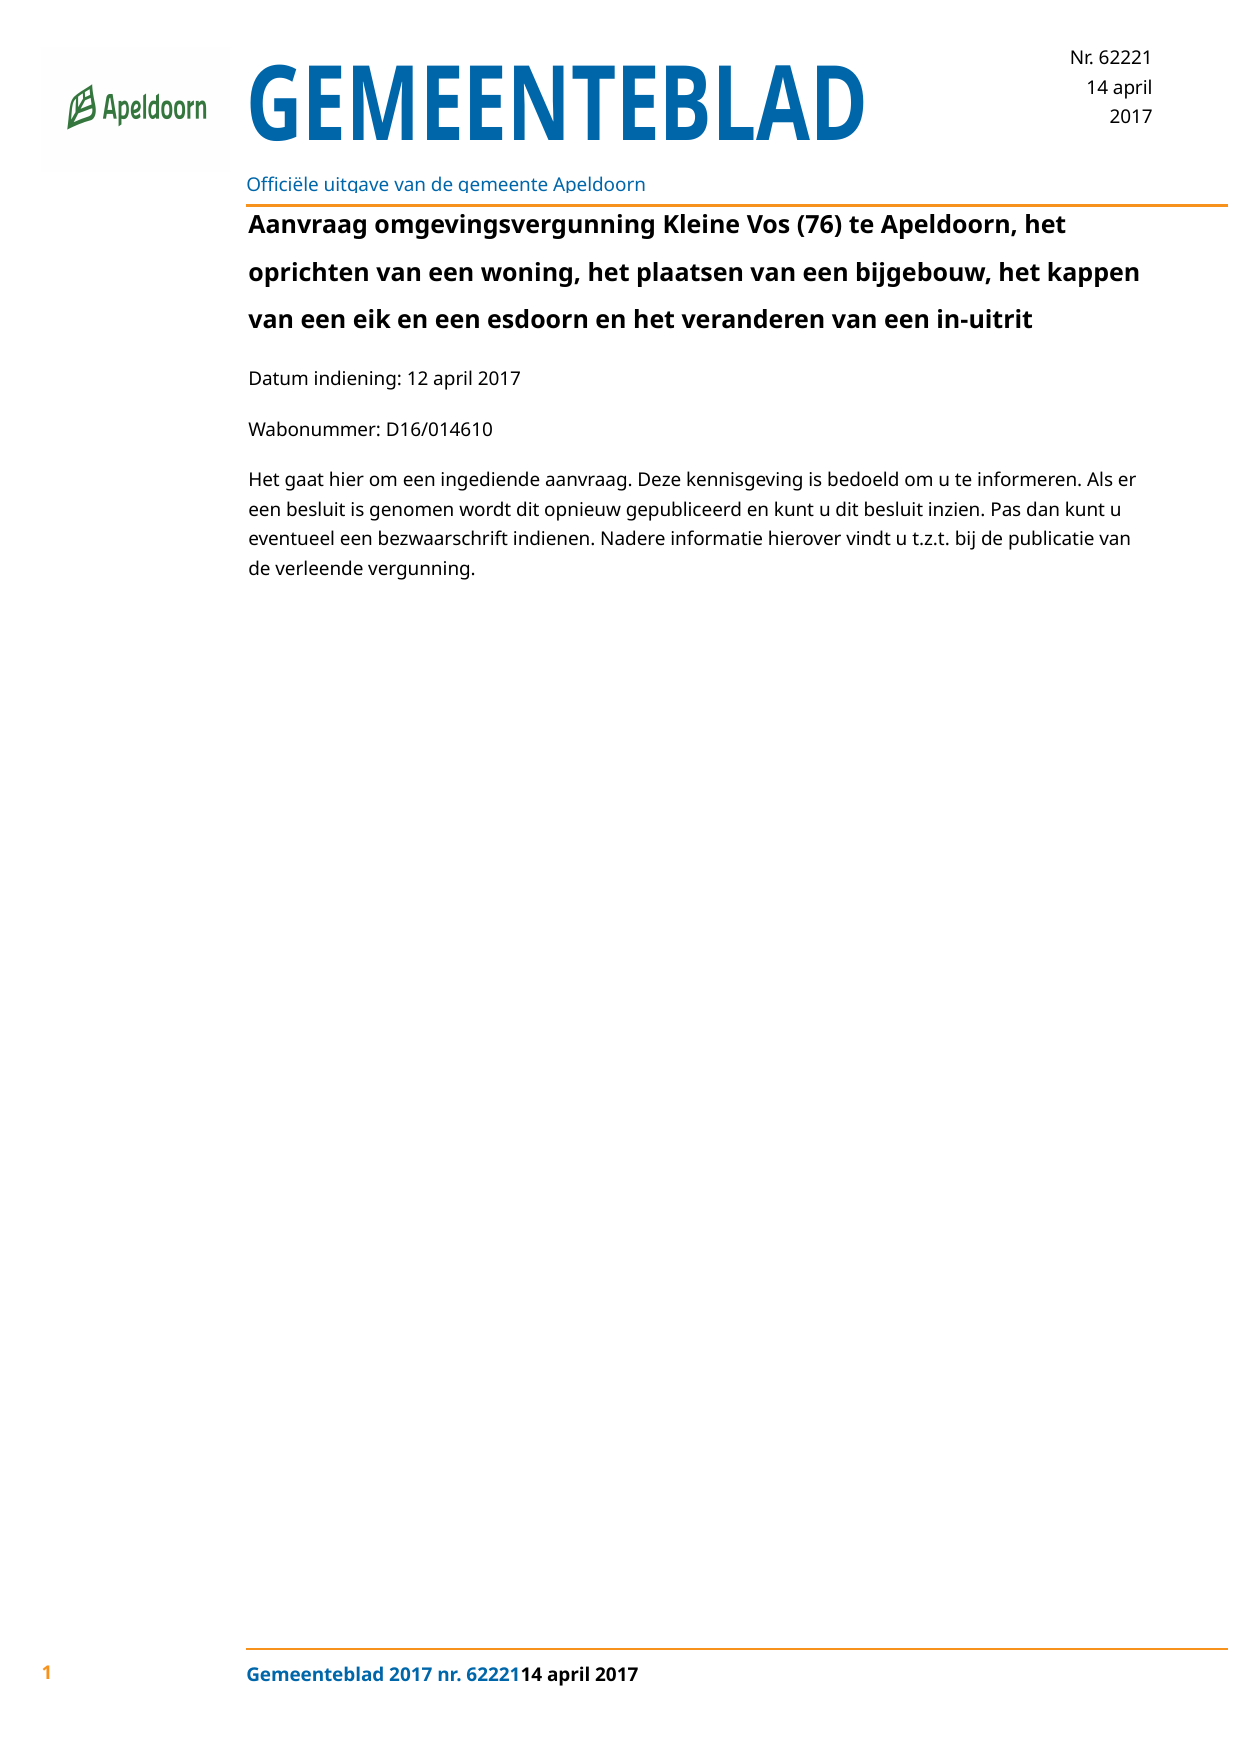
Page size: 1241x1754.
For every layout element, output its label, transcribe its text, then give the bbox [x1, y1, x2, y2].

picture [41, 47, 231, 172]
text Aanvraag omgevingsvergunning Kleine Vos (76) te Apeldoorn, het oprichten van een woning, het plaatsen van een bijgebouw, het kappen van een eik en een esdoorn en het veranderen van een in-uitrit [248, 207, 1152, 336]
text Wabonummer: D16/014610 [248, 416, 1152, 442]
text Datum indiening: 12 april 2017 [248, 366, 1152, 391]
text Het gaat hier om een ingediende aanvraag. Deze kennisgeving is bedoeld om u te informeren. Als er een besluit is genomen wordt dit opnieuw gepubliceerd en kunt u dit besluit inzien. Pas dan kunt u eventueel een bezwaarschrift indienen. Nadere informatie hierover vindt u t.z.t. bij de publicatie van de verleende vergunning. [248, 466, 1152, 581]
